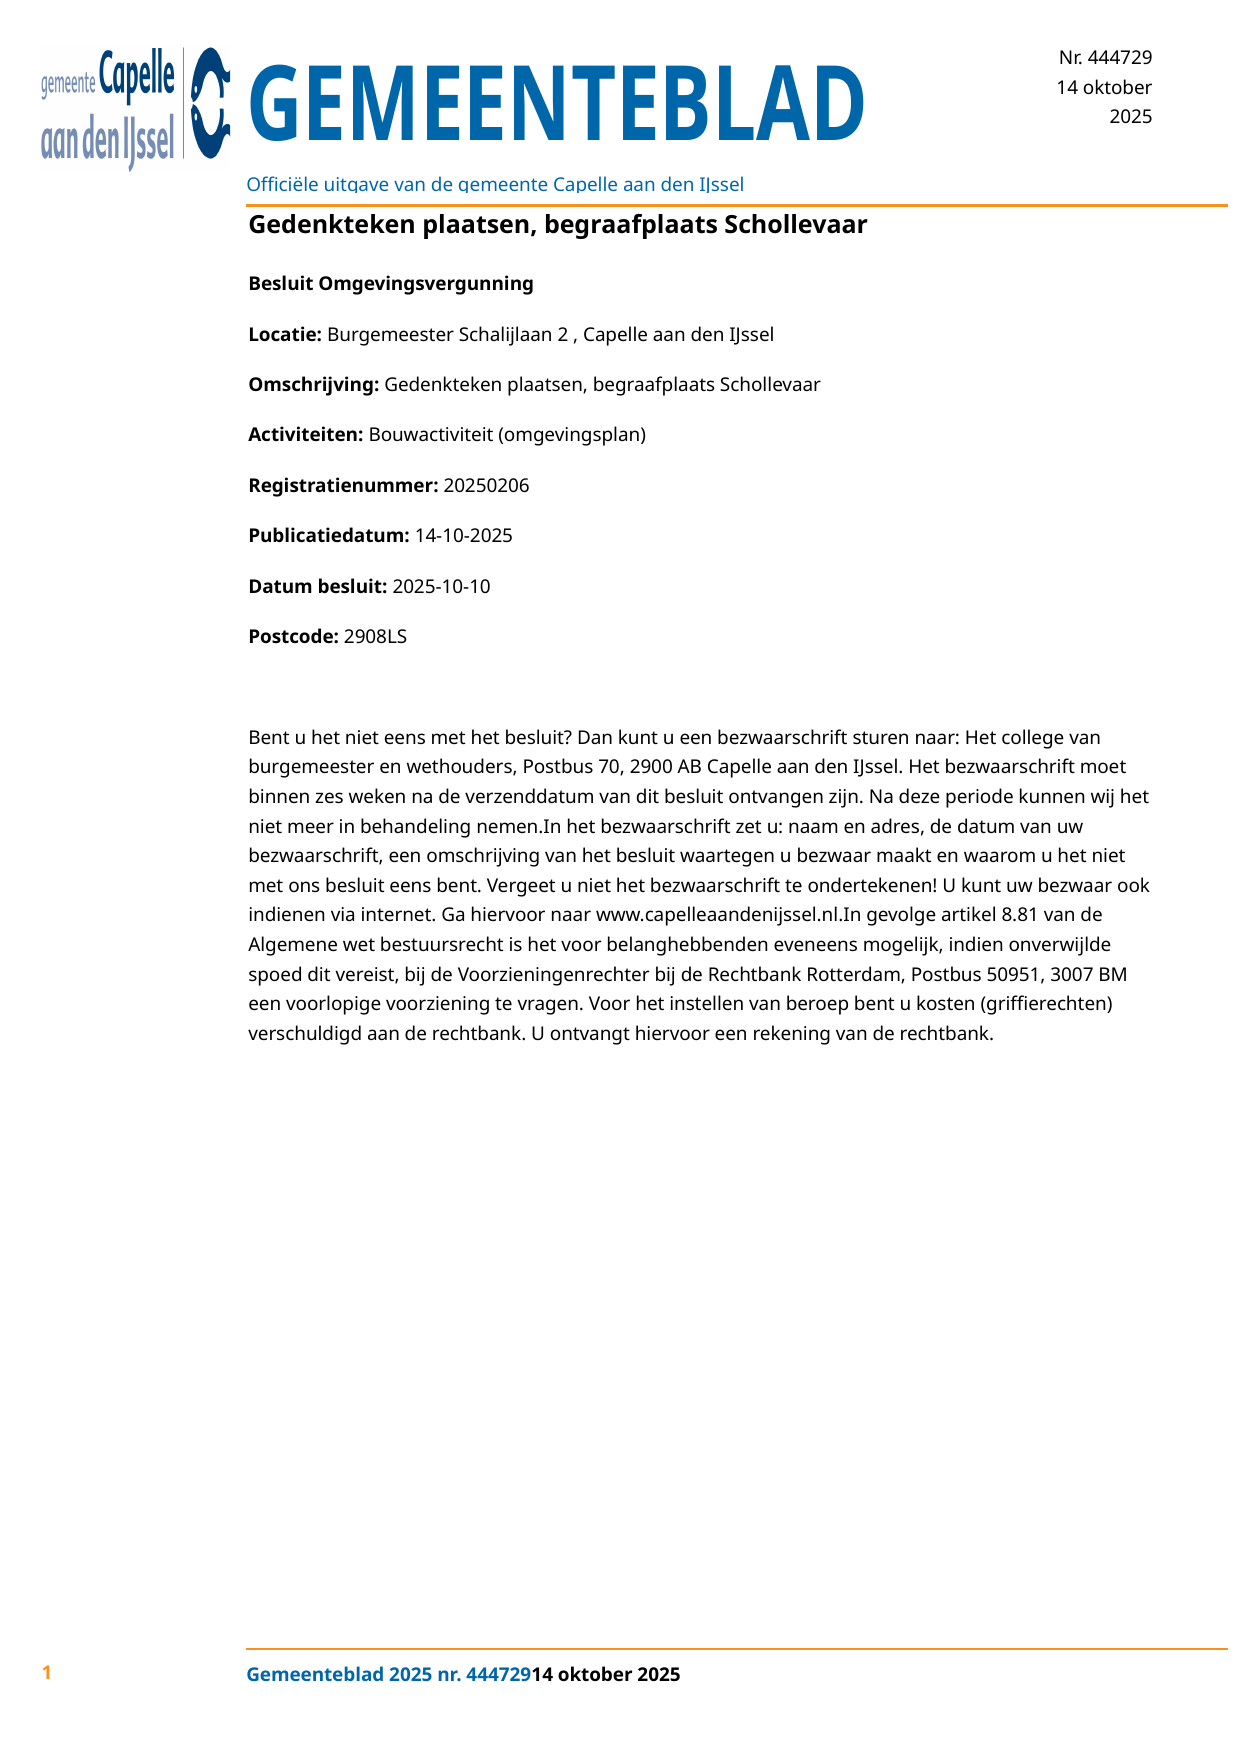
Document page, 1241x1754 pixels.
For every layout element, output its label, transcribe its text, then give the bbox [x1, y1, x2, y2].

text Registratienummer: 20250206 [248, 472, 1152, 498]
text Publicatiedatum: 14-10-2025 [248, 522, 1152, 548]
text Postcode: 2908LS [248, 623, 1152, 649]
text Activiteiten: Bouwactiviteit (omgevingsplan) [248, 422, 1152, 447]
text Bent u het niet eens met het besluit? Dan kunt u een bezwaarschrift sturen naar: Het college van burgemeester en wethouders, Postbus 70, 2900 AB Capelle aan den IJssel. Het bezwaarschrift moet binnen zes weken na de verzenddatum van dit besluit ontvangen zijn. Na deze periode kunnen wij het niet meer in behandeling nemen.In het bezwaarschrift zet u: naam en adres, de datum van uw bezwaarschrift, een omschrijving van het besluit waartegen u bezwaar maakt en waarom u het niet met ons besluit eens bent. Vergeet u niet het bezwaarschrift te ondertekenen! U kunt uw bezwaar ook indienen via internet. Ga hiervoor naar www.capelleaandenijssel.nl.In gevolge artikel 8.81 van de Algemene wet bestuursrecht is het voor belanghebbenden eveneens mogelijk, indien onverwijlde spoed dit vereist, bij de Voorzieningenrechter bij de Rechtbank Rotterdam, Postbus 50951, 3007 BM een voorlopige voorziening te vragen. Voor het instellen van beroep bent u kosten (griffierechten) verschuldigd aan de rechtbank. U ontvangt hiervoor een rekening van de rechtbank. [248, 724, 1152, 1046]
text Gedenkteken plaatsen, begraafplaats Schollevaar [248, 207, 1152, 241]
text Locatie: Burgemeester Schalijlaan 2 , Capelle aan den IJssel [248, 321, 1152, 346]
text Besluit Omgevingsvergunning [248, 270, 1152, 296]
text Datum besluit: 2025-10-10 [248, 573, 1152, 598]
text Omschrijving: Gedenkteken plaatsen, begraafplaats Schollevaar [248, 371, 1152, 397]
picture [41, 47, 231, 172]
